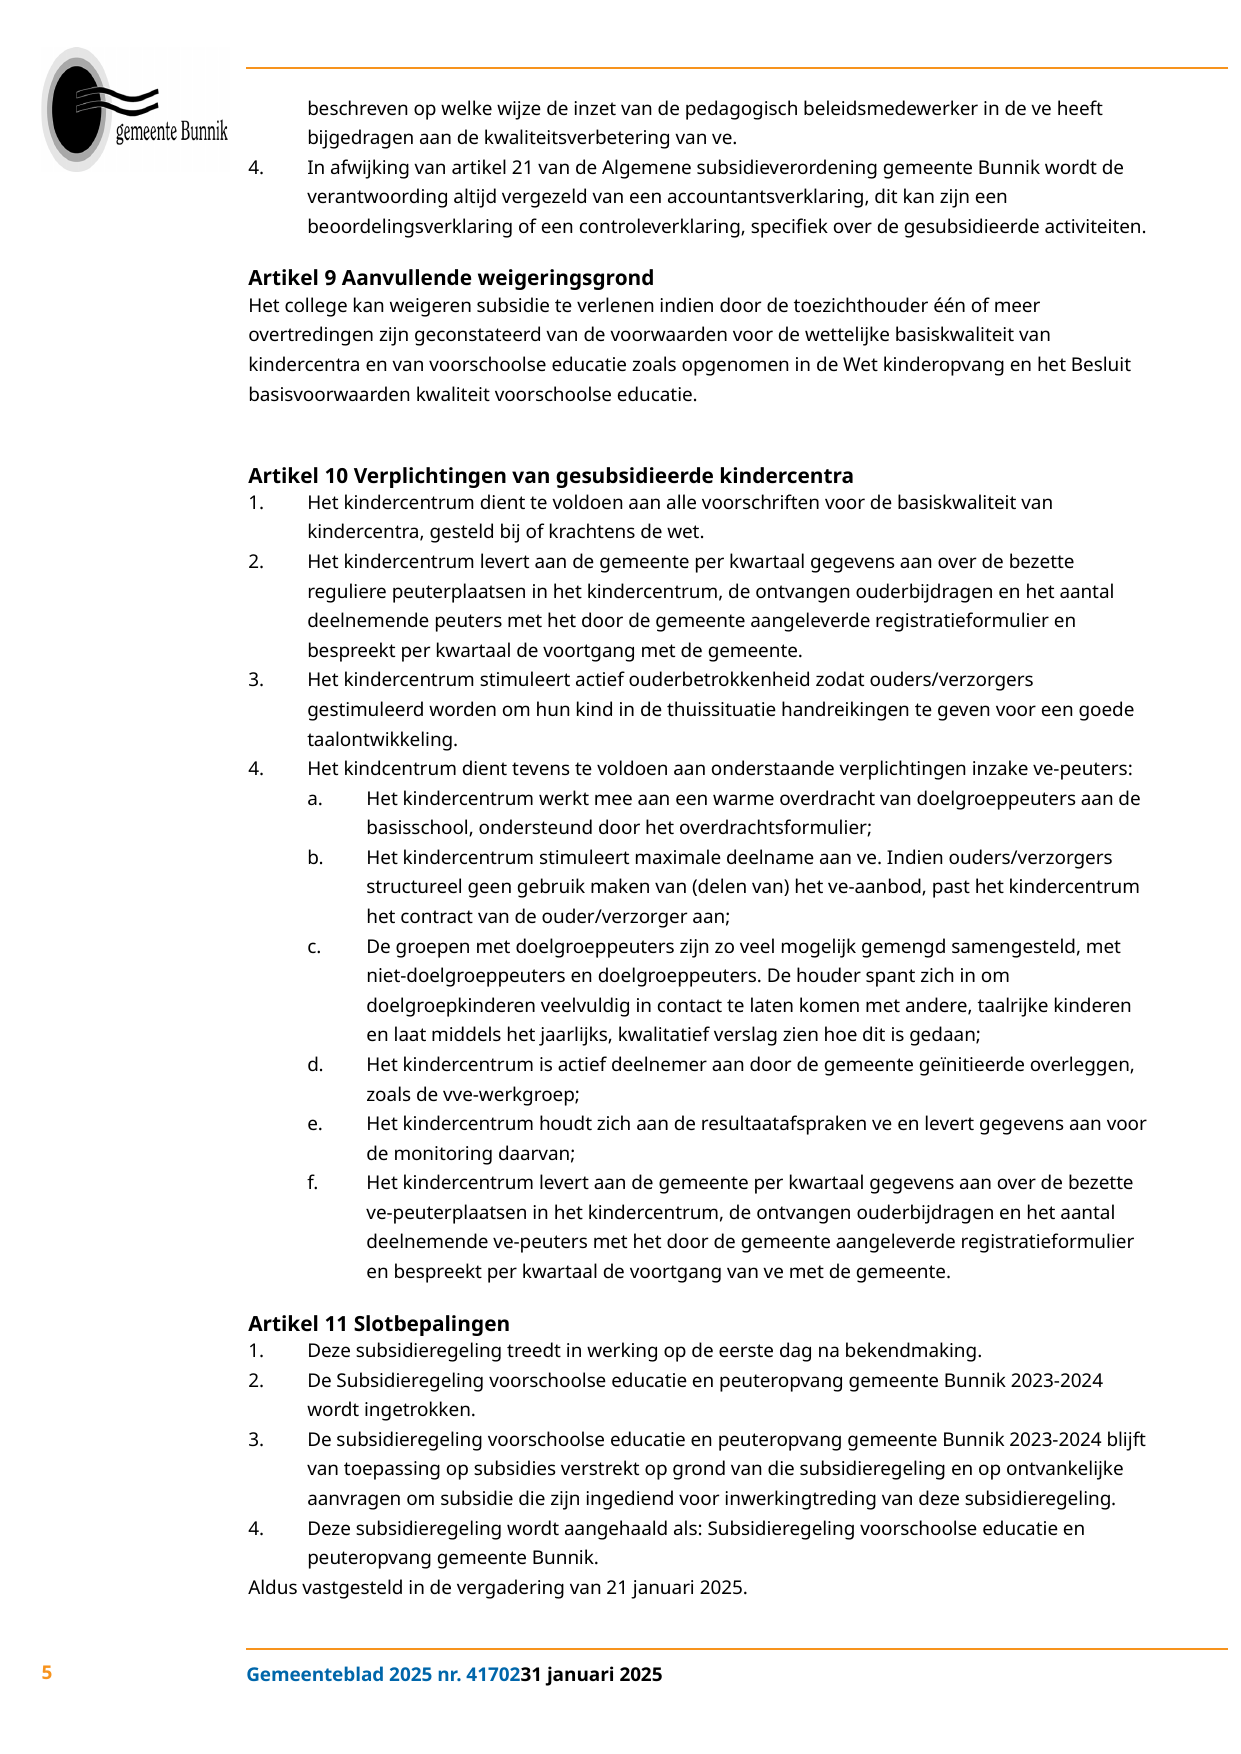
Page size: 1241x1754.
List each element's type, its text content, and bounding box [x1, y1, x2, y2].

list Het kindercentrum is actief deelnemer aan door de gemeente geïnitieerde overleggen, zoals de vve-werkgroep; [307, 1051, 1152, 1107]
list Het kindcentrum dient tevens te voldoen aan onderstaande verplichtingen inzake ve-peuters: [248, 755, 1152, 781]
list De subsidieregeling voorschoolse educatie en peuteropvang gemeente Bunnik 2023-2024 blijft van toepassing op subsidies verstrekt op grond van die subsidieregeling en op ontvankelijke aanvragen om subsidie die zijn ingediend voor inwerkingtreding van deze subsidieregeling. [248, 1426, 1152, 1511]
text Het college kan weigeren subsidie te verlenen indien door de toezichthouder één of meer overtredingen zijn geconstateerd van de voorwaarden voor de wettelijke basiskwaliteit van kindercentra en van voorschoolse educatie zoals opgenomen in de Wet kinderopvang en het Besluit basisvoorwaarden kwaliteit voorschoolse educatie. [248, 292, 1152, 406]
picture [41, 47, 231, 172]
list beschreven op welke wijze de inzet van de pedagogisch beleidsmedewerker in de ve heeft bijgedragen aan de kwaliteitsverbetering van ve. [248, 95, 1152, 150]
list Het kindercentrum dient te voldoen aan alle voorschriften voor de basiskwaliteit van kindercentra, gesteld bij of krachtens de wet. [248, 489, 1152, 544]
list Het kindercentrum stimuleert actief ouderbetrokkenheid zodat ouders/verzorgers gestimuleerd worden om hun kind in de thuissituatie handreikingen te geven voor een goede taalontwikkeling. [248, 667, 1152, 752]
list Het kindercentrum stimuleert maximale deelname aan ve. Indien ouders/verzorgers structureel geen gebruik maken van (delen van) het ve-aanbod, past het kindercentrum het contract van de ouder/verzorger aan; [307, 844, 1152, 929]
list In afwijking van artikel 21 van de Algemene subsidieverordening gemeente Bunnik wordt de verantwoording altijd vergezeld van een accountantsverklaring, dit kan zijn een beoordelingsverklaring of een controleverklaring, specifiek over de gesubsidieerde activiteiten. [248, 154, 1152, 239]
list Het kindercentrum werkt mee aan een warme overdracht van doelgroeppeuters aan de basisschool, ondersteund door het overdrachtsformulier; [307, 785, 1152, 840]
list Het kindercentrum houdt zich aan de resultaatafspraken ve en levert gegevens aan voor de monitoring daarvan; [307, 1110, 1152, 1166]
list De Subsidieregeling voorschoolse educatie en peuteropvang gemeente Bunnik 2023-2024 wordt ingetrokken. [248, 1367, 1152, 1422]
list De groepen met doelgroeppeuters zijn zo veel mogelijk gemengd samengesteld, met niet-doelgroeppeuters en doelgroeppeuters. De houder spant zich in om doelgroepkinderen veelvuldig in contact te laten komen met andere, taalrijke kinderen en laat middels het jaarlijks, kwalitatief verslag zien hoe dit is gedaan; [307, 933, 1152, 1047]
list Deze subsidieregeling treedt in werking op de eerste dag na bekendmaking. [248, 1337, 1152, 1363]
text Artikel 11 Slotbepalingen [248, 1309, 1152, 1337]
list Het kindercentrum levert aan de gemeente per kwartaal gegevens aan over de bezette ve-peuterplaatsen in het kindercentrum, de ontvangen ouderbijdragen en het aantal deelnemende ve-peuters met het door de gemeente aangeleverde registratieformulier en bespreekt per kwartaal de voortgang van ve met de gemeente. [307, 1169, 1152, 1284]
list Deze subsidieregeling wordt aangehaald als: Subsidieregeling voorschoolse educatie en peuteropvang gemeente Bunnik. [248, 1515, 1152, 1570]
text Artikel 10 Verplichtingen van gesubsidieerde kindercentra [248, 461, 1152, 489]
text Artikel 9 Aanvullende weigeringsgrond [248, 263, 1152, 292]
list Het kindercentrum levert aan de gemeente per kwartaal gegevens aan over de bezette reguliere peuterplaatsen in het kindercentrum, de ontvangen ouderbijdragen en het aantal deelnemende peuters met het door de gemeente aangeleverde registratieformulier en bespreekt per kwartaal de voortgang met de gemeente. [248, 548, 1152, 663]
text Aldus vastgesteld in de vergadering van 21 januari 2025. [248, 1574, 1152, 1599]
